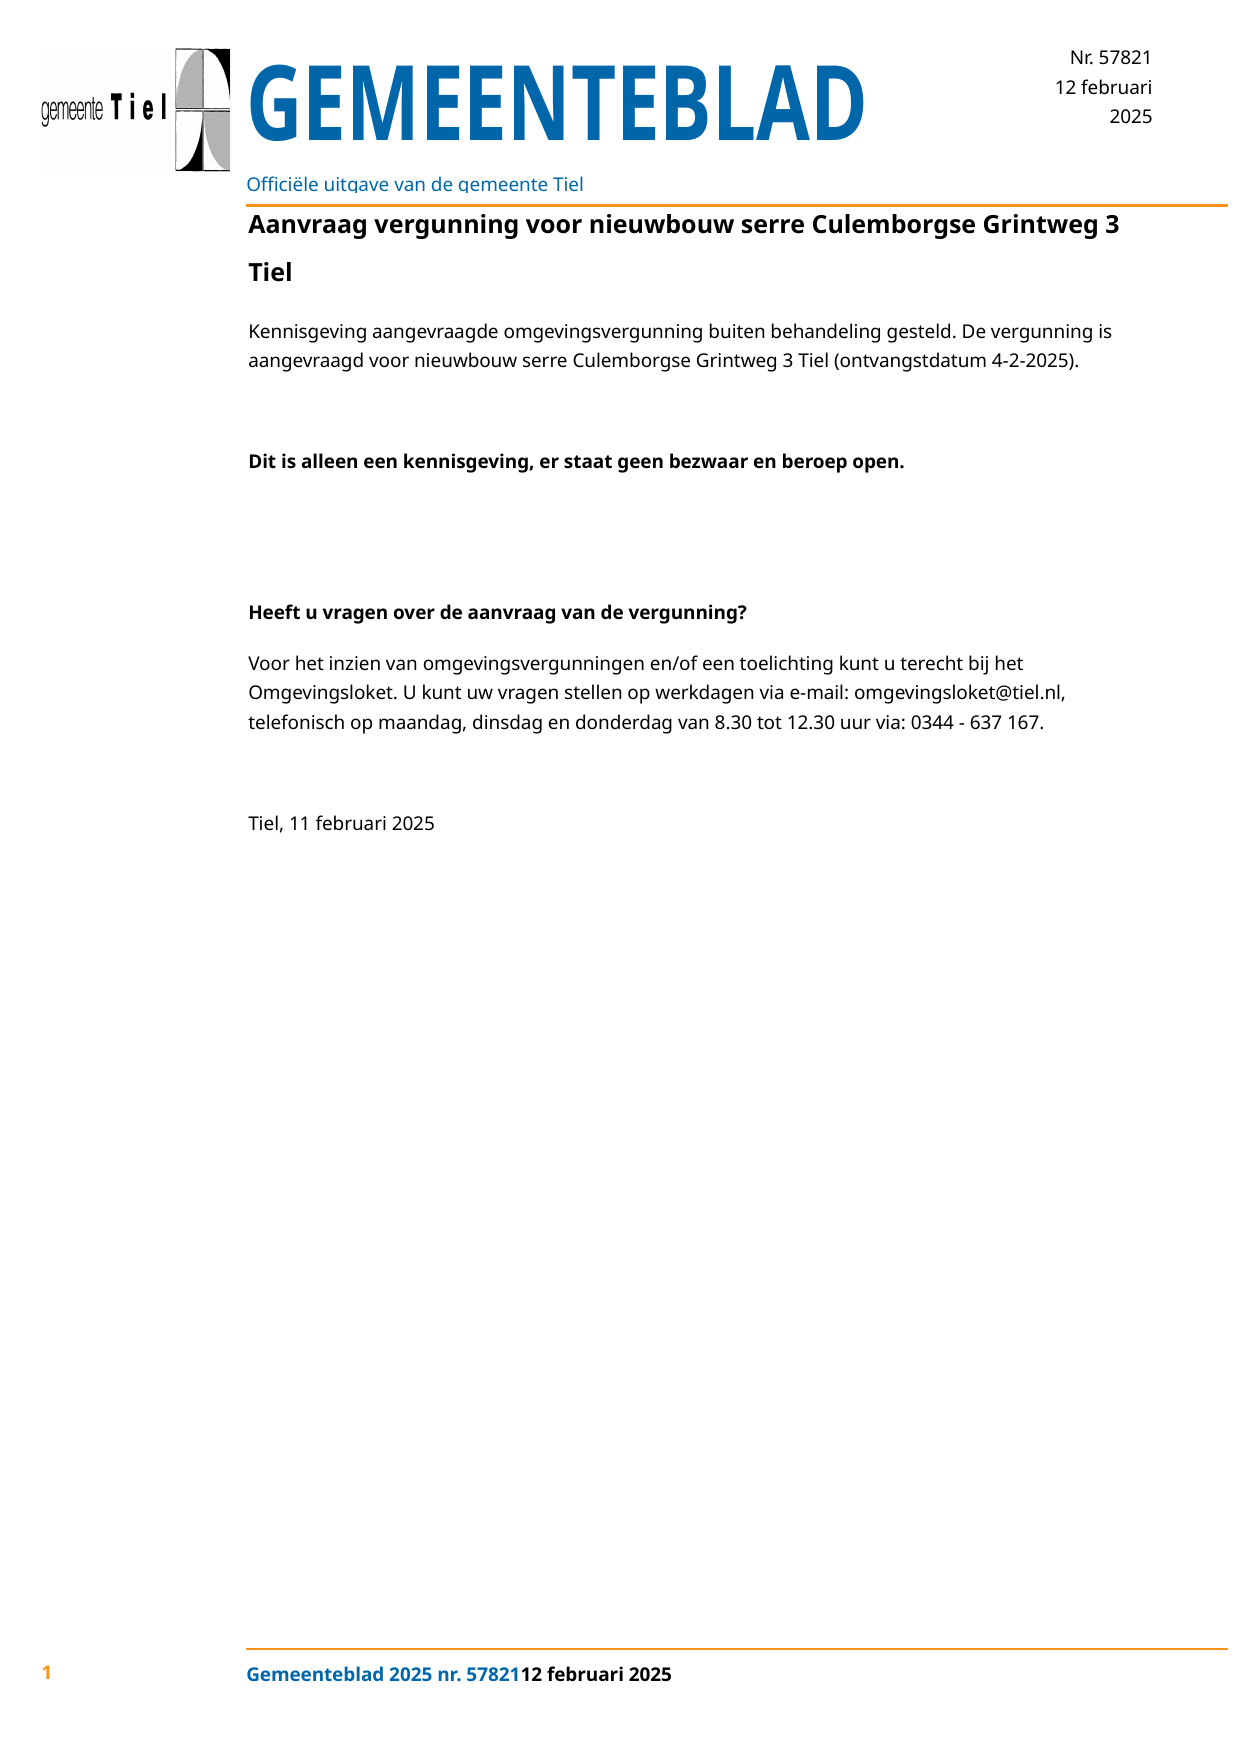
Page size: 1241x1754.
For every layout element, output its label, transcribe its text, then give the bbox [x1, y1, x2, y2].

picture [41, 47, 231, 172]
text Aanvraag vergunning voor nieuwbouw serre Culemborgse Grintweg 3 Tiel [248, 207, 1152, 288]
text Tiel, 11 februari 2025 [248, 810, 1152, 836]
text Heeft u vragen over de aanvraag van de vergunning? [248, 599, 1152, 625]
text Voor het inzien van omgevingsvergunningen en/of een toelichting kunt u terecht bij het Omgevingsloket. U kunt uw vragen stellen op werkdagen via e-mail: omgevingsloket@tiel.nl, telefonisch op maandag, dinsdag en donderdag van 8.30 tot 12.30 uur via: 0344 - 637 167. [248, 650, 1152, 735]
text Dit is alleen een kennisgeving, er staat geen bezwaar en beroep open. [248, 448, 1152, 474]
text Kennisgeving aangevraagde omgevingsvergunning buiten behandeling gesteld. De vergunning is aangevraagd voor nieuwbouw serre Culemborgse Grintweg 3 Tiel (ontvangstdatum 4-2-2025). [248, 318, 1152, 373]
